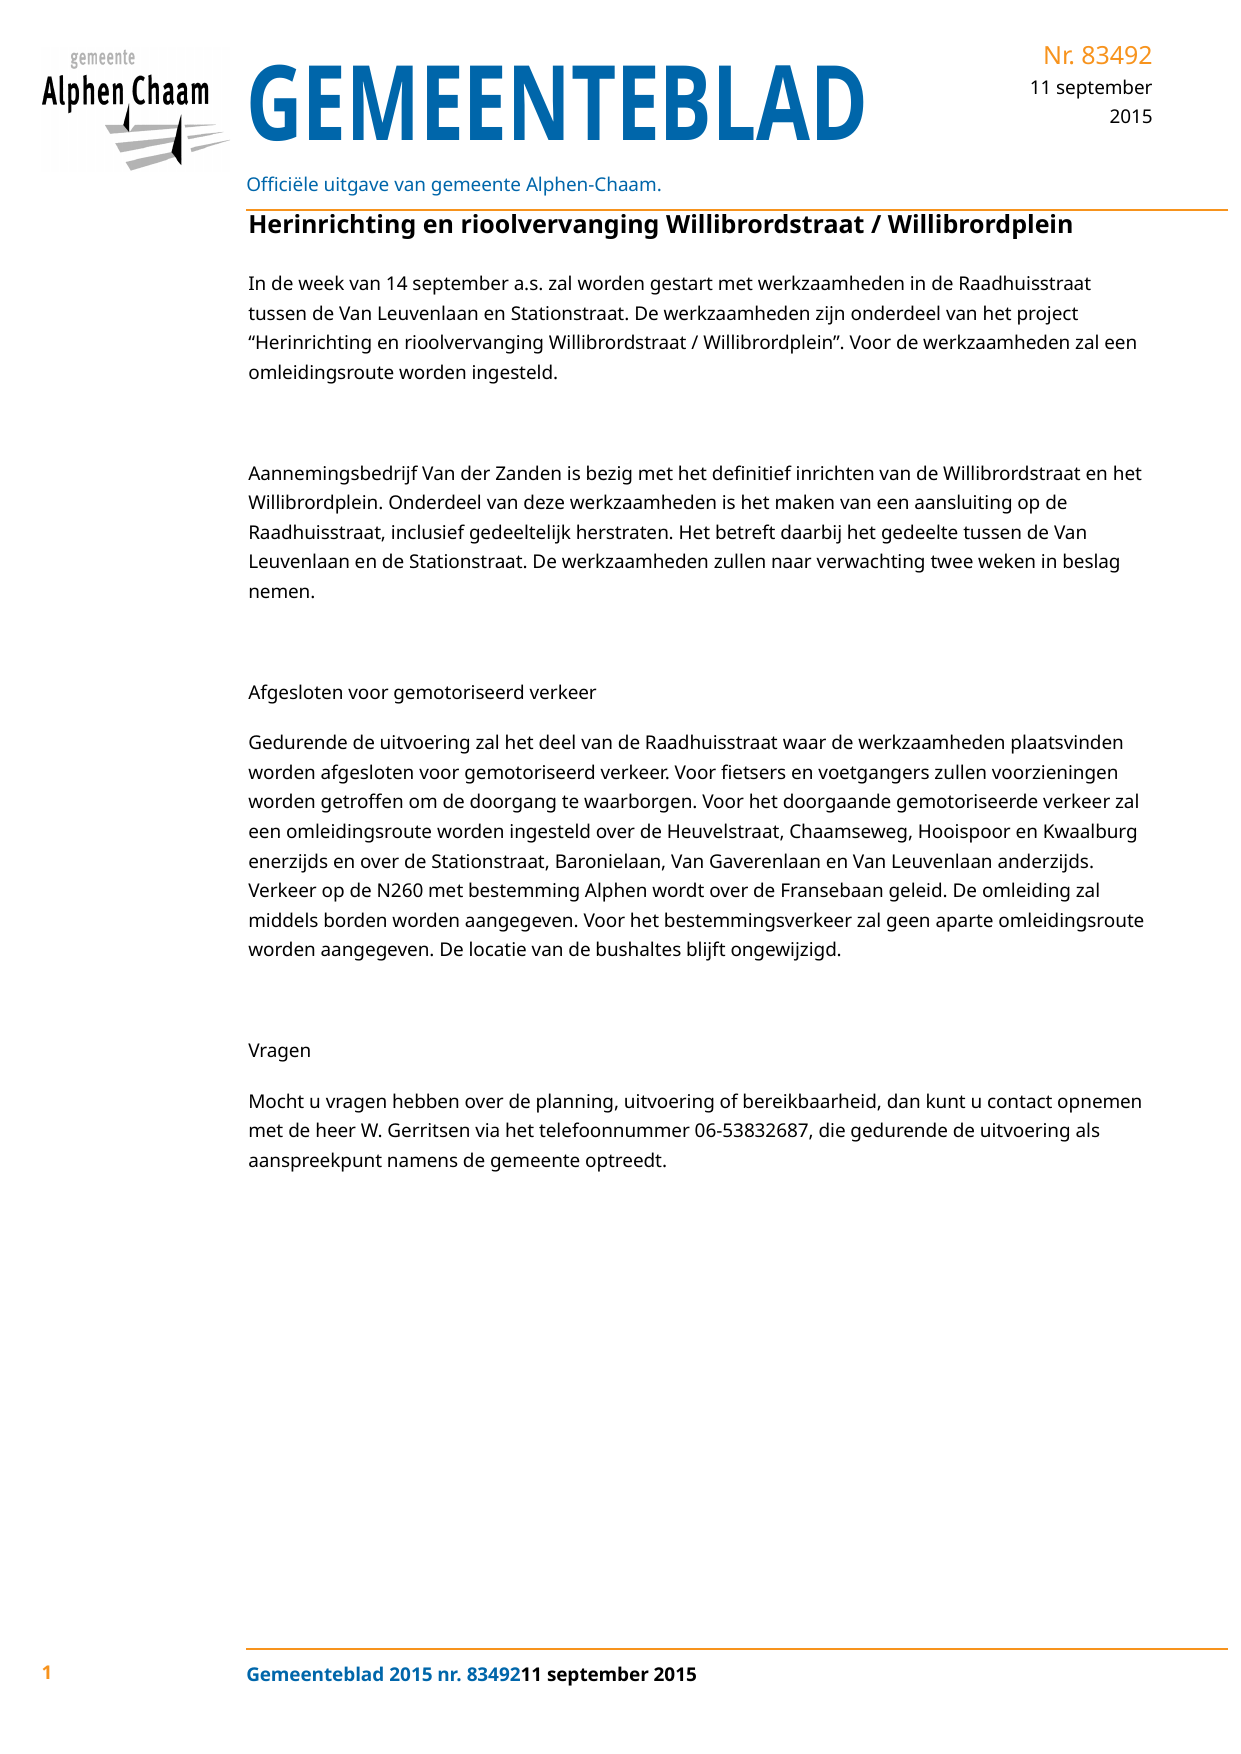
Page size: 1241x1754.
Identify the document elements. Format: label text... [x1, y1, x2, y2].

text Gedurende de uitvoering zal het deel van de Raadhuisstraat waar de werkzaamheden plaatsvinden worden afgesloten voor gemotoriseerd verkeer. Voor fietsers en voetgangers zullen voorzieningen worden getroffen om de doorgang te waarborgen. Voor het doorgaande gemotoriseerde verkeer zal een omleidingsroute worden ingesteld over de Heuvelstraat, Chaamseweg, Hooispoor en Kwaalburg enerzijds en over de Stationstraat, Baronielaan, Van Gaverenlaan en Van Leuvenlaan anderzijds. Verkeer op de N260 met bestemming Alphen wordt over de Fransebaan geleid. De omleiding zal middels borden worden aangegeven. Voor het bestemmingsverkeer zal geen aparte omleidingsroute worden aangegeven. De locatie van de bushaltes blijft ongewijzigd. [248, 729, 1152, 962]
text Mocht u vragen hebben over de planning, uitvoering of bereikbaarheid, dan kunt u contact opnemen met de heer W. Gerritsen via het telefoonnummer 06-53832687, die gedurende de uitvoering als aanspreekpunt namens de gemeente optreedt. [248, 1088, 1152, 1173]
text Afgesloten voor gemotoriseerd verkeer [248, 679, 1152, 705]
text Herinrichting en rioolvervanging Willibrordstraat / Willibrordplein [248, 211, 1152, 241]
text Aannemingsbedrijf Van der Zanden is bezig met het definitief inrichten van de Willibrordstraat en het Willibrordplein. Onderdeel van deze werkzaamheden is het maken van een aansluiting op de Raadhuisstraat, inclusief gedeeltelijk herstraten. Het betreft daarbij het gedeelte tussen de Van Leuvenlaan en de Stationstraat. De werkzaamheden zullen naar verwachting twee weken in beslag nemen. [248, 460, 1152, 604]
text In de week van 14 september a.s. zal worden gestart met werkzaamheden in de Raadhuisstraat tussen de Van Leuvenlaan en Stationstraat. De werkzaamheden zijn onderdeel van het project “Herinrichting en rioolvervanging Willibrordstraat / Willibrordplein”. Voor de werkzaamheden zal een omleidingsroute worden ingesteld. [248, 270, 1152, 385]
text Vragen [248, 1037, 1152, 1063]
picture [41, 47, 231, 172]
